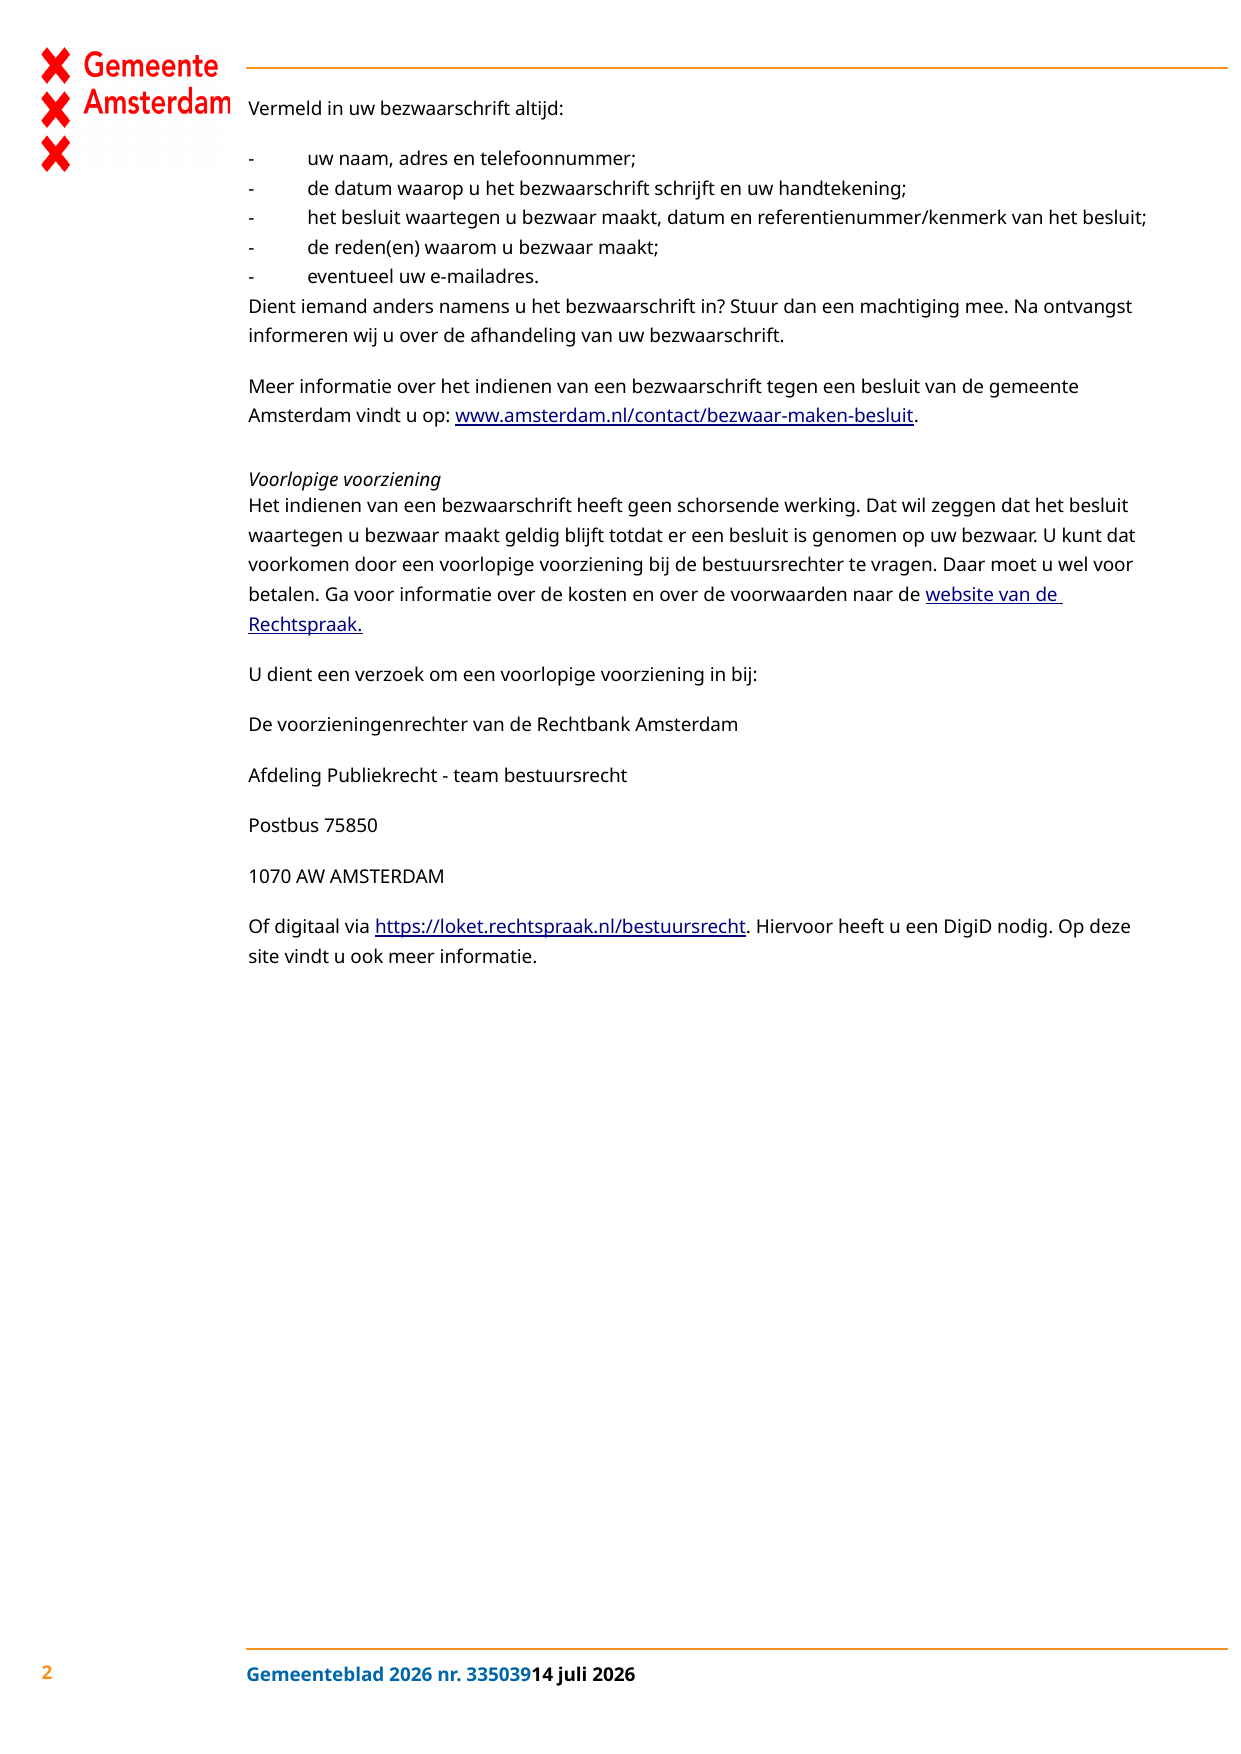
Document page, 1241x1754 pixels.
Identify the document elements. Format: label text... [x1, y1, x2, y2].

text Meer informatie over het indienen van een bezwaarschrift tegen een besluit van de gemeente Amsterdam vindt u op: www.amsterdam.nl/contact/bezwaar-maken-besluit. [248, 373, 1152, 428]
text Het indienen van een bezwaarschrift heeft geen schorsende werking. Dat wil zeggen dat het besluit waartegen u bezwaar maakt geldig blijft totdat er een besluit is genomen op uw bezwaar. U kunt dat voorkomen door een voorlopige voorziening bij de bestuursrechter te vragen. Daar moet u wel voor betalen. Ga voor informatie over de kosten en over de voorwaarden naar de website van de Rechtspraak. [248, 492, 1152, 636]
picture [41, 47, 231, 172]
text Of digitaal via https://loket.rechtspraak.nl/bestuursrecht. Hiervoor heeft u een DigiD nodig. Op deze site vindt u ook meer informatie. [248, 913, 1152, 968]
text Voorlopige voorziening [248, 467, 1152, 492]
text U dient een verzoek om een voorlopige voorziening in bij: [248, 661, 1152, 687]
list de reden(en) waarom u bezwaar maakt; [248, 234, 1152, 260]
text 1070 AW AMSTERDAM [248, 863, 1152, 888]
text Afdeling Publiekrecht - team bestuursrecht [248, 762, 1152, 788]
text Vermeld in uw bezwaarschrift altijd: [248, 95, 1152, 121]
text Postbus 75850 [248, 812, 1152, 838]
list uw naam, adres en telefoonnummer; [248, 145, 1152, 171]
list het besluit waartegen u bezwaar maakt, datum en referentienummer/kenmerk van het besluit; [248, 204, 1152, 230]
text De voorzieningenrechter van de Rechtbank Amsterdam [248, 712, 1152, 737]
list eventueel uw e-mailadres. [248, 263, 1152, 289]
text Dient iemand anders namens u het bezwaarschrift in? Stuur dan een machtiging mee. Na ontvangst informeren wij u over de afhandeling van uw bezwaarschrift. [248, 293, 1152, 348]
list de datum waarop u het bezwaarschrift schrijft en uw handtekening; [248, 175, 1152, 201]
